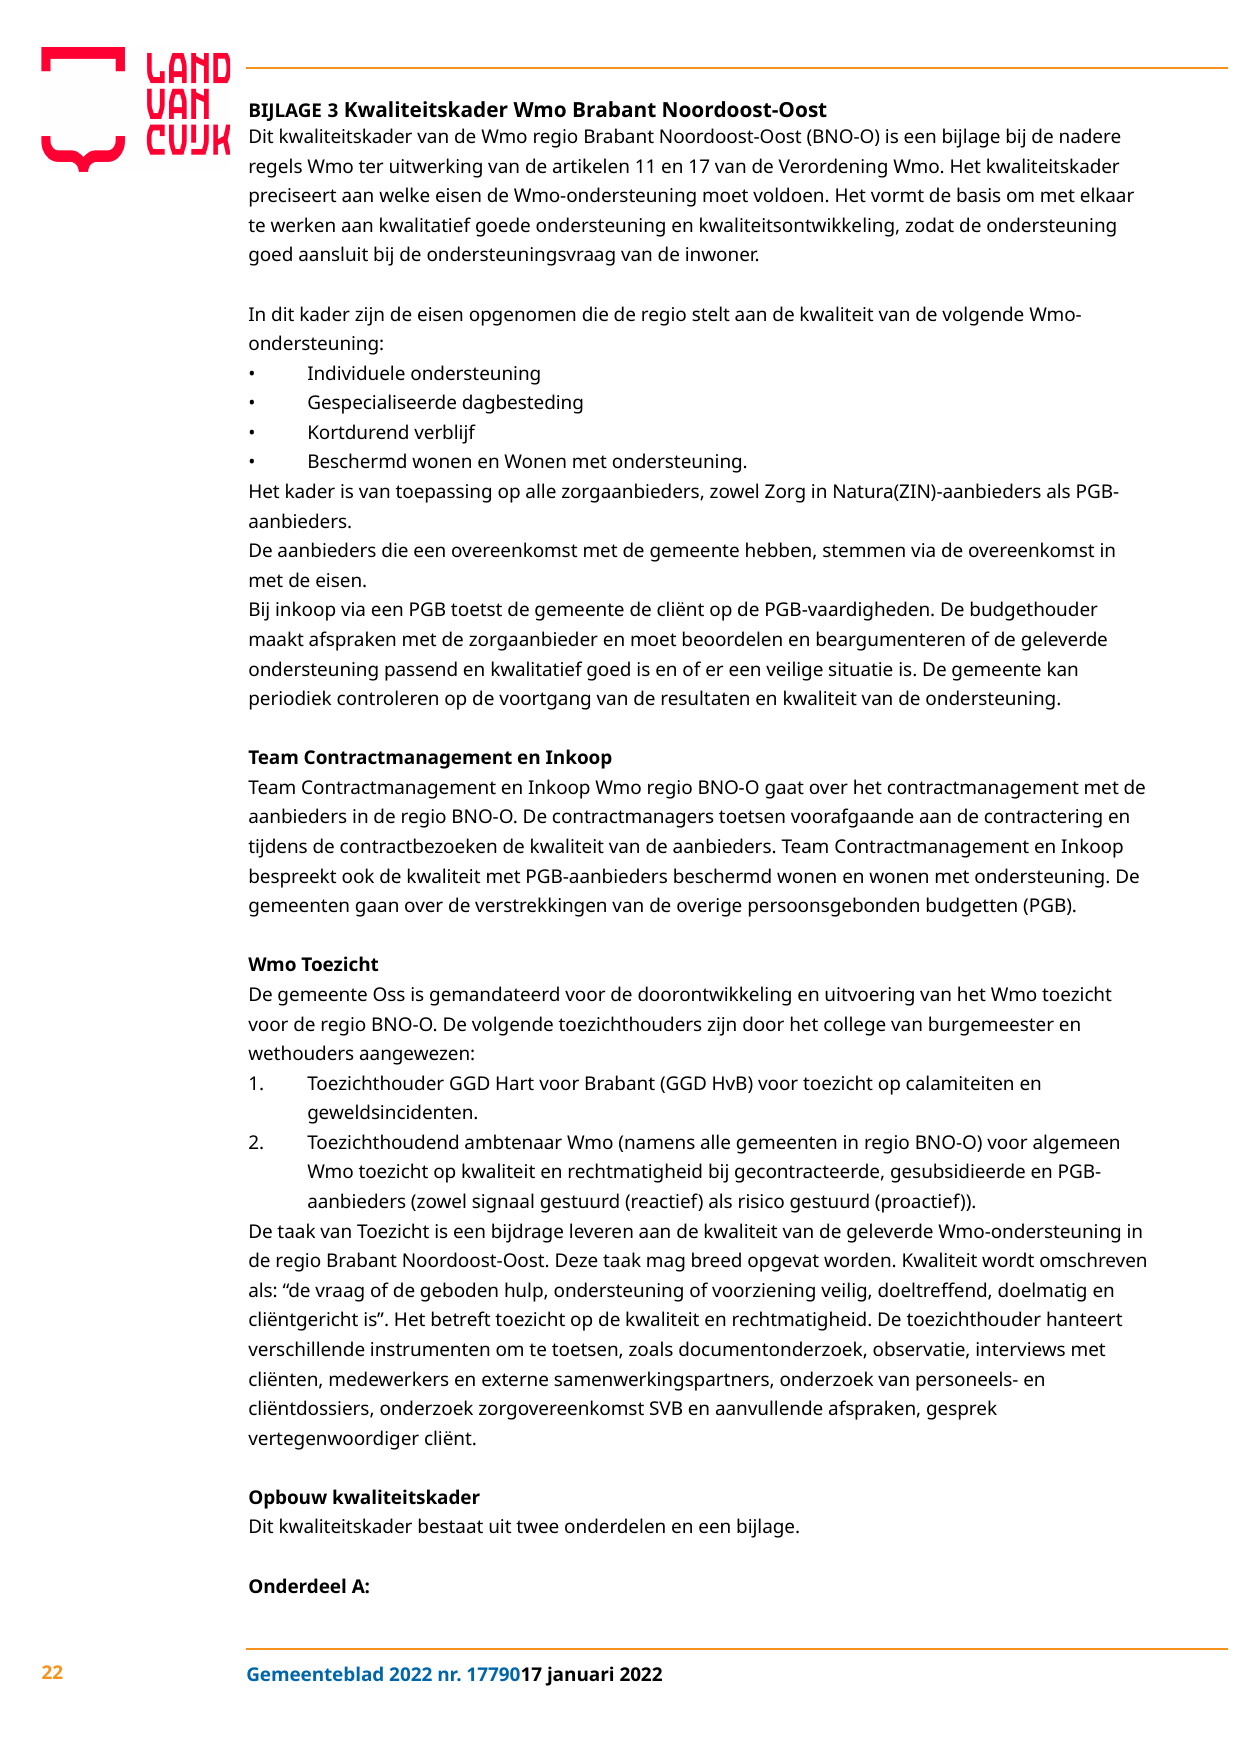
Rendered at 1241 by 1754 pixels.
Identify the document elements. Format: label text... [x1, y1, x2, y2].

text Dit kwaliteitskader van de Wmo regio Brabant Noordoost-Oost (BNO-O) is een bijlage bij de nadere regels Wmo ter uitwerking van de artikelen 11 en 17 van de Verordening Wmo. Het kwaliteitskader preciseert aan welke eisen de Wmo-ondersteuning moet voldoen. Het vormt de basis om met elkaar te werken aan kwalitatief goede ondersteuning en kwaliteitsontwikkeling, zodat de ondersteuning goed aansluit bij de ondersteuningsvraag van de inwoner. [248, 123, 1152, 267]
text Bij inkoop via een PGB toetst de gemeente de cliënt op de PGB-vaardigheden. De budgethouder maakt afspraken met de zorgaanbieder en moet beoordelen en beargumenteren of de geleverde ondersteuning passend en kwalitatief goed is en of er een veilige situatie is. De gemeente kan periodiek controleren op de voortgang van de resultaten en kwaliteit van de ondersteuning. [248, 597, 1152, 711]
text Team Contractmanagement en Inkoop Wmo regio BNO-O gaat over het contractmanagement met de aanbieders in de regio BNO-O. De contractmanagers toetsen voorafgaande aan de contractering en tijdens de contractbezoeken de kwaliteit van de aanbieders. Team Contractmanagement en Inkoop bespreekt ook de kwaliteit met PGB-aanbieders beschermd wonen en wonen met ondersteuning. De gemeenten gaan over de verstrekkingen van de overige persoonsgebonden budgetten (PGB). [248, 774, 1152, 918]
list Kortdurend verblijf [248, 419, 1152, 445]
text Team Contractmanagement en Inkoop [248, 744, 1152, 770]
text De gemeente Oss is gemandateerd voor de doorontwikkeling en uitvoering van het Wmo toezicht voor de regio BNO-O. De volgende toezichthouders zijn door het college van burgemeester en wethouders aangewezen: [248, 981, 1152, 1066]
text Dit kwaliteitskader bestaat uit twee onderdelen en een bijlage. [248, 1514, 1152, 1539]
list Individuele ondersteuning [248, 360, 1152, 386]
list Toezichthouder GGD Hart voor Brabant (GGD HvB) voor toezicht op calamiteiten en geweldsincidenten. [248, 1070, 1152, 1125]
list Gespecialiseerde dagbesteding [248, 389, 1152, 415]
text BIJLAGE 3 Kwaliteitskader Wmo Brabant Noordoost-Oost [248, 95, 1152, 123]
list Beschermd wonen en Wonen met ondersteuning. [248, 449, 1152, 474]
text Onderdeel A: [248, 1573, 1152, 1599]
text Wmo Toezicht [248, 952, 1152, 977]
text De taak van Toezicht is een bijdrage leveren aan de kwaliteit van de geleverde Wmo-ondersteuning in de regio Brabant Noordoost-Oost. Deze taak mag breed opgevat worden. Kwaliteit wordt omschreven als: “de vraag of de geboden hulp, ondersteuning of voorziening veilig, doeltreffend, doelmatig en cliëntgericht is”. Het betreft toezicht op de kwaliteit en rechtmatigheid. De toezichthouder hanteert verschillende instrumenten om te toetsen, zoals documentonderzoek, observatie, interviews met cliënten, medewerkers en externe samenwerkingspartners, onderzoek van personeels- en cliëntdossiers, onderzoek zorgovereenkomst SVB en aanvullende afspraken, gesprek vertegenwoordiger cliënt. [248, 1218, 1152, 1451]
text In dit kader zijn de eisen opgenomen die de regio stelt aan de kwaliteit van de volgende Wmo-ondersteuning: [248, 301, 1152, 356]
text De aanbieders die een overeenkomst met de gemeente hebben, stemmen via de overeenkomst in met de eisen. [248, 537, 1152, 593]
picture [41, 47, 231, 172]
text Opbouw kwaliteitskader [248, 1484, 1152, 1510]
list Toezichthoudend ambtenaar Wmo (namens alle gemeenten in regio BNO-O) voor algemeen Wmo toezicht op kwaliteit en rechtmatigheid bij gecontracteerde, gesubsidieerde en PGB-aanbieders (zowel signaal gestuurd (reactief) als risico gestuurd (proactief)). [248, 1129, 1152, 1214]
text Het kader is van toepassing op alle zorgaanbieders, zowel Zorg in Natura(ZIN)-aanbieders als PGB-aanbieders. [248, 478, 1152, 534]
